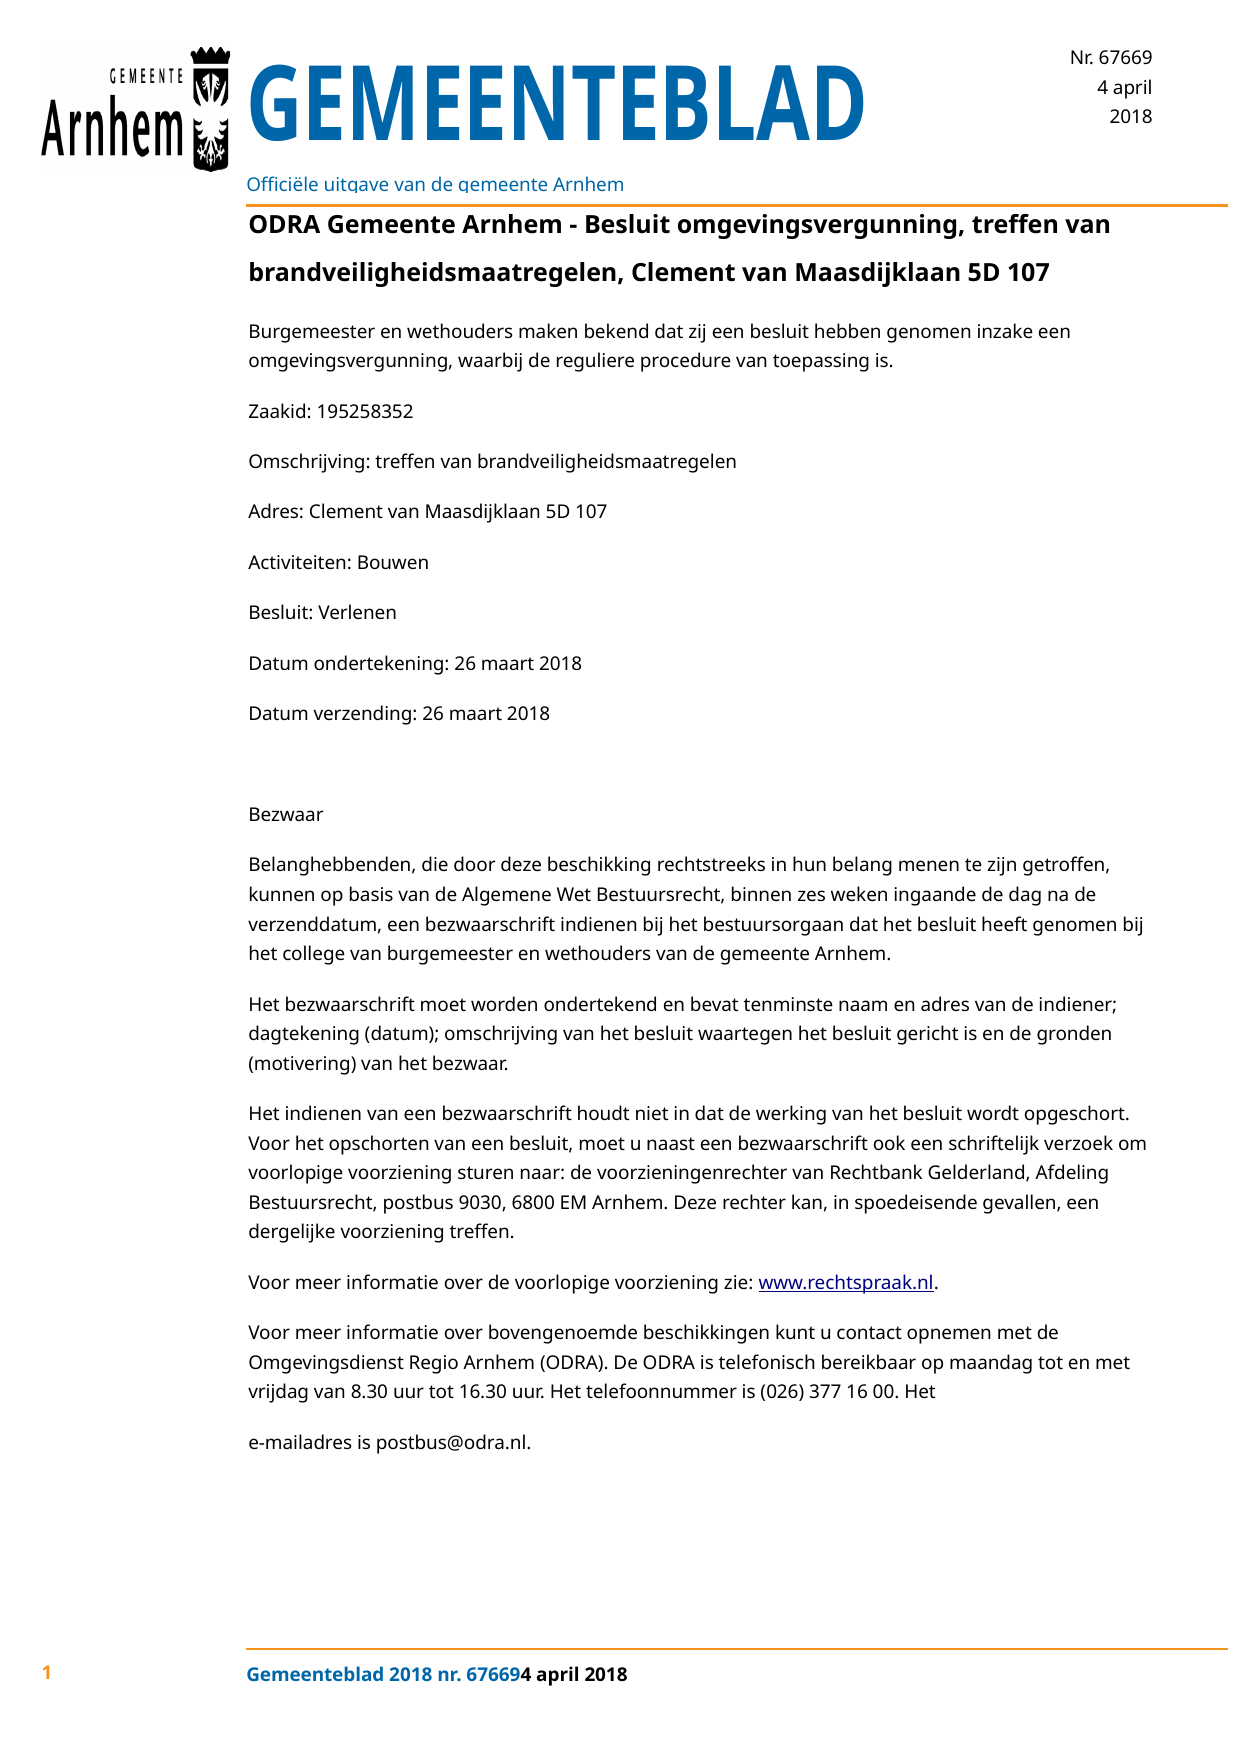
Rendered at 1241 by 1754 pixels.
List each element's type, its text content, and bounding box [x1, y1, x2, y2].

text Zaakid: 195258352 [248, 398, 1152, 424]
text e-mailadres is postbus@odra.nl. [248, 1429, 1152, 1455]
text Datum ondertekening: 26 maart 2018 [248, 650, 1152, 676]
text Besluit: Verlenen [248, 599, 1152, 625]
text Adres: Clement van Maasdijklaan 5D 107 [248, 499, 1152, 524]
text Bezwaar [248, 801, 1152, 827]
text Voor meer informatie over bovengenoemde beschikkingen kunt u contact opnemen met de Omgevingsdienst Regio Arnhem (ODRA). De ODRA is telefonisch bereikbaar op maandag tot en met vrijdag van 8.30 uur tot 16.30 uur. Het telefoonnummer is (026) 377 16 00. Het [248, 1319, 1152, 1404]
text Belanghebbenden, die door deze beschikking rechtstreeks in hun belang menen te zijn getroffen, kunnen op basis van de Algemene Wet Bestuursrecht, binnen zes weken ingaande de dag na de verzenddatum, een bezwaarschrift indienen bij het bestuursorgaan dat het besluit heeft genomen bij het college van burgemeester en wethouders van de gemeente Arnhem. [248, 852, 1152, 966]
text Datum verzending: 26 maart 2018 [248, 700, 1152, 726]
text Omschrijving: treffen van brandveiligheidsmaatregelen [248, 448, 1152, 474]
text Het bezwaarschrift moet worden ondertekend en bevat tenminste naam en adres van de indiener; dagtekening (datum); omschrijving van het besluit waartegen het besluit gericht is en de gronden (motivering) van het bezwaar. [248, 991, 1152, 1076]
picture [41, 47, 231, 172]
text Voor meer informatie over de voorlopige voorziening zie: www.rechtspraak.nl. [248, 1269, 1152, 1295]
text Burgemeester en wethouders maken bekend dat zij een besluit hebben genomen inzake een omgevingsvergunning, waarbij de reguliere procedure van toepassing is. [248, 318, 1152, 373]
text Activiteiten: Bouwen [248, 549, 1152, 575]
text ODRA Gemeente Arnhem - Besluit omgevingsvergunning, treffen van brandveiligheidsmaatregelen, Clement van Maasdijklaan 5D 107 [248, 207, 1152, 288]
text Het indienen van een bezwaarschrift houdt niet in dat de werking van het besluit wordt opgeschort. Voor het opschorten van een besluit, moet u naast een bezwaarschrift ook een schriftelijk verzoek om voorlopige voorziening sturen naar: de voorzieningenrechter van Rechtbank Gelderland, Afdeling Bestuursrecht, postbus 9030, 6800 EM Arnhem. Deze rechter kan, in spoedeisende gevallen, een dergelijke voorziening treffen. [248, 1100, 1152, 1244]
